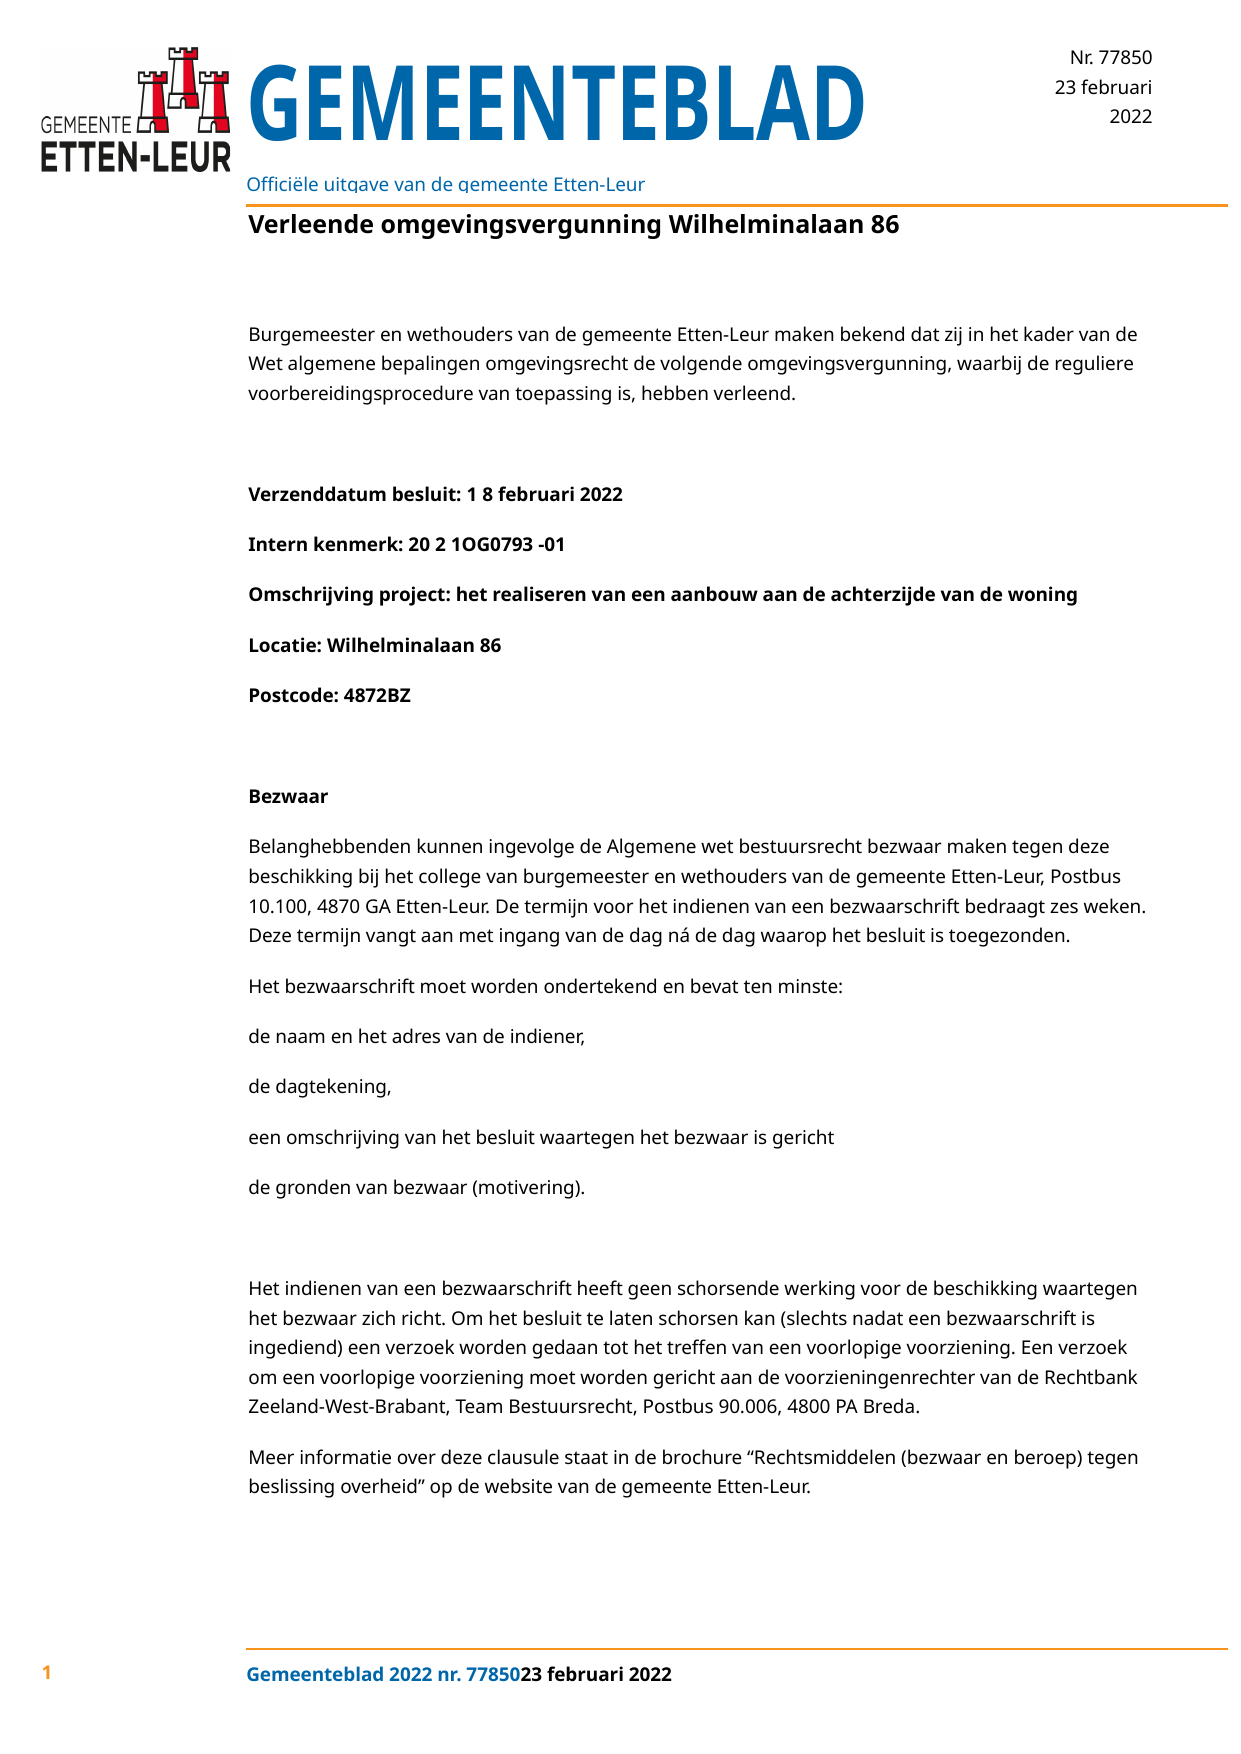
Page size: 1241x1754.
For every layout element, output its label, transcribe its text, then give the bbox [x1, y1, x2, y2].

text Meer informatie over deze clausule staat in de brochure “Rechtsmiddelen (bezwaar en beroep) tegen beslissing overheid” op de website van de gemeente Etten-Leur. [248, 1444, 1152, 1499]
text een omschrijving van het besluit waartegen het bezwaar is gericht [248, 1124, 1152, 1150]
text Burgemeester en wethouders van de gemeente Etten-Leur maken bekend dat zij in het kader van de Wet algemene bepalingen omgevingsrecht de volgende omgevingsvergunning, waarbij de reguliere voorbereidingsprocedure van toepassing is, hebben verleend. [248, 321, 1152, 406]
text Het bezwaarschrift moet worden ondertekend en bevat ten minste: [248, 973, 1152, 998]
text Intern kenmerk: 20 2 1OG0793 -01 [248, 531, 1152, 557]
text de gronden van bezwaar (motivering). [248, 1174, 1152, 1200]
text Belanghebbenden kunnen ingevolge de Algemene wet bestuursrecht bezwaar maken tegen deze beschikking bij het college van burgemeester en wethouders van de gemeente Etten-Leur, Postbus 10.100, 4870 GA Etten-Leur. De termijn voor het indienen van een bezwaarschrift bedraagt zes weken. Deze termijn vangt aan met ingang van de dag ná de dag waarop het besluit is toegezonden. [248, 834, 1152, 948]
picture [41, 47, 231, 172]
text Verzenddatum besluit: 1 8 februari 2022 [248, 481, 1152, 506]
text Locatie: Wilhelminalaan 86 [248, 632, 1152, 658]
text de dagtekening, [248, 1074, 1152, 1099]
text Omschrijving project: het realiseren van een aanbouw aan de achterzijde van de woning [248, 582, 1152, 607]
text Postcode: 4872BZ [248, 682, 1152, 708]
text Bezwaar [248, 783, 1152, 809]
text de naam en het adres van de indiener, [248, 1023, 1152, 1049]
text Het indienen van een bezwaarschrift heeft geen schorsende werking voor de beschikking waartegen het bezwaar zich richt. Om het besluit te laten schorsen kan (slechts nadat een bezwaarschrift is ingediend) een verzoek worden gedaan tot het treffen van een voorlopige voorziening. Een verzoek om een voorlopige voorziening moet worden gericht aan de voorzieningenrechter van de Rechtbank Zeeland-West-Brabant, Team Bestuursrecht, Postbus 90.006, 4800 PA Breda. [248, 1275, 1152, 1419]
text Verleende omgevingsvergunning Wilhelminalaan 86 [248, 207, 1152, 241]
